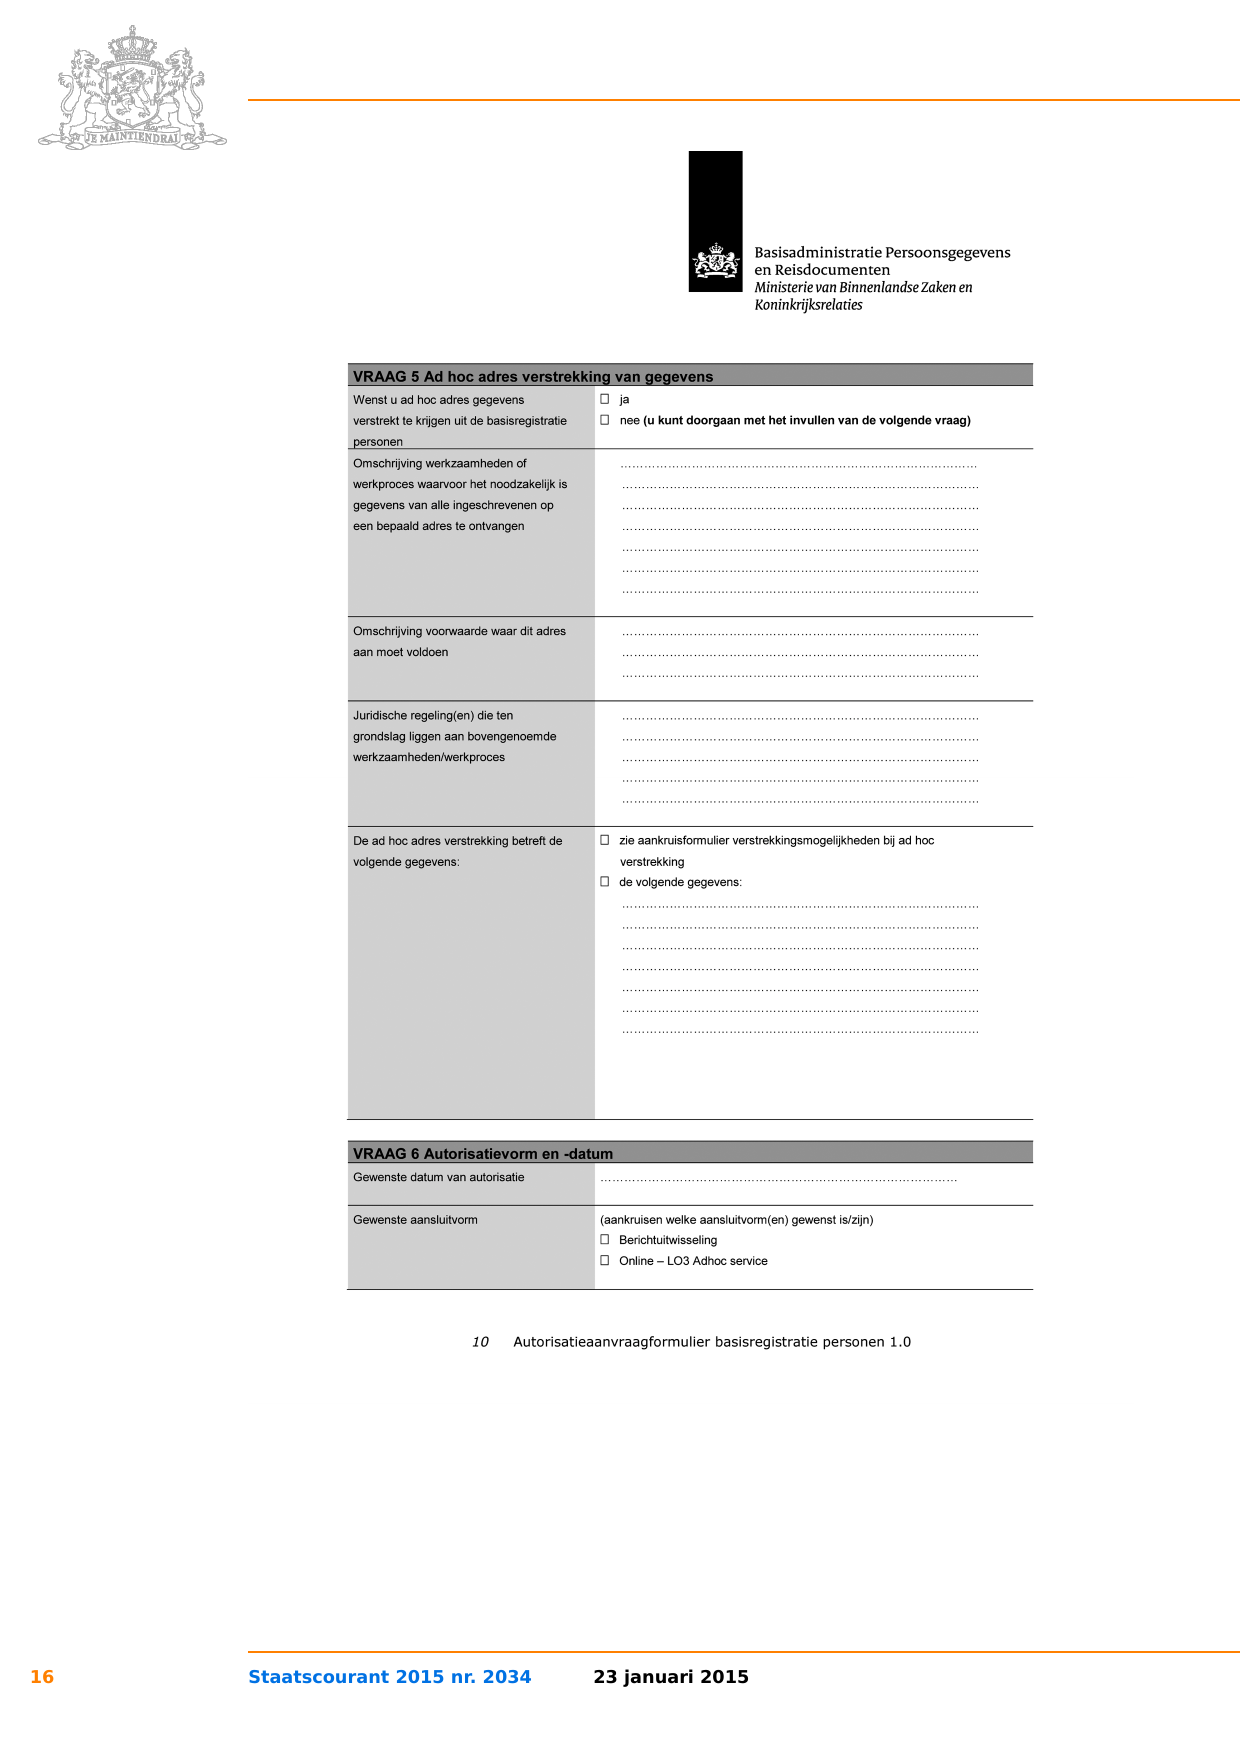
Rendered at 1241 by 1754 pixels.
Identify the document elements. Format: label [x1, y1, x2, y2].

picture [248, 151, 1134, 1404]
picture [38, 25, 227, 150]
